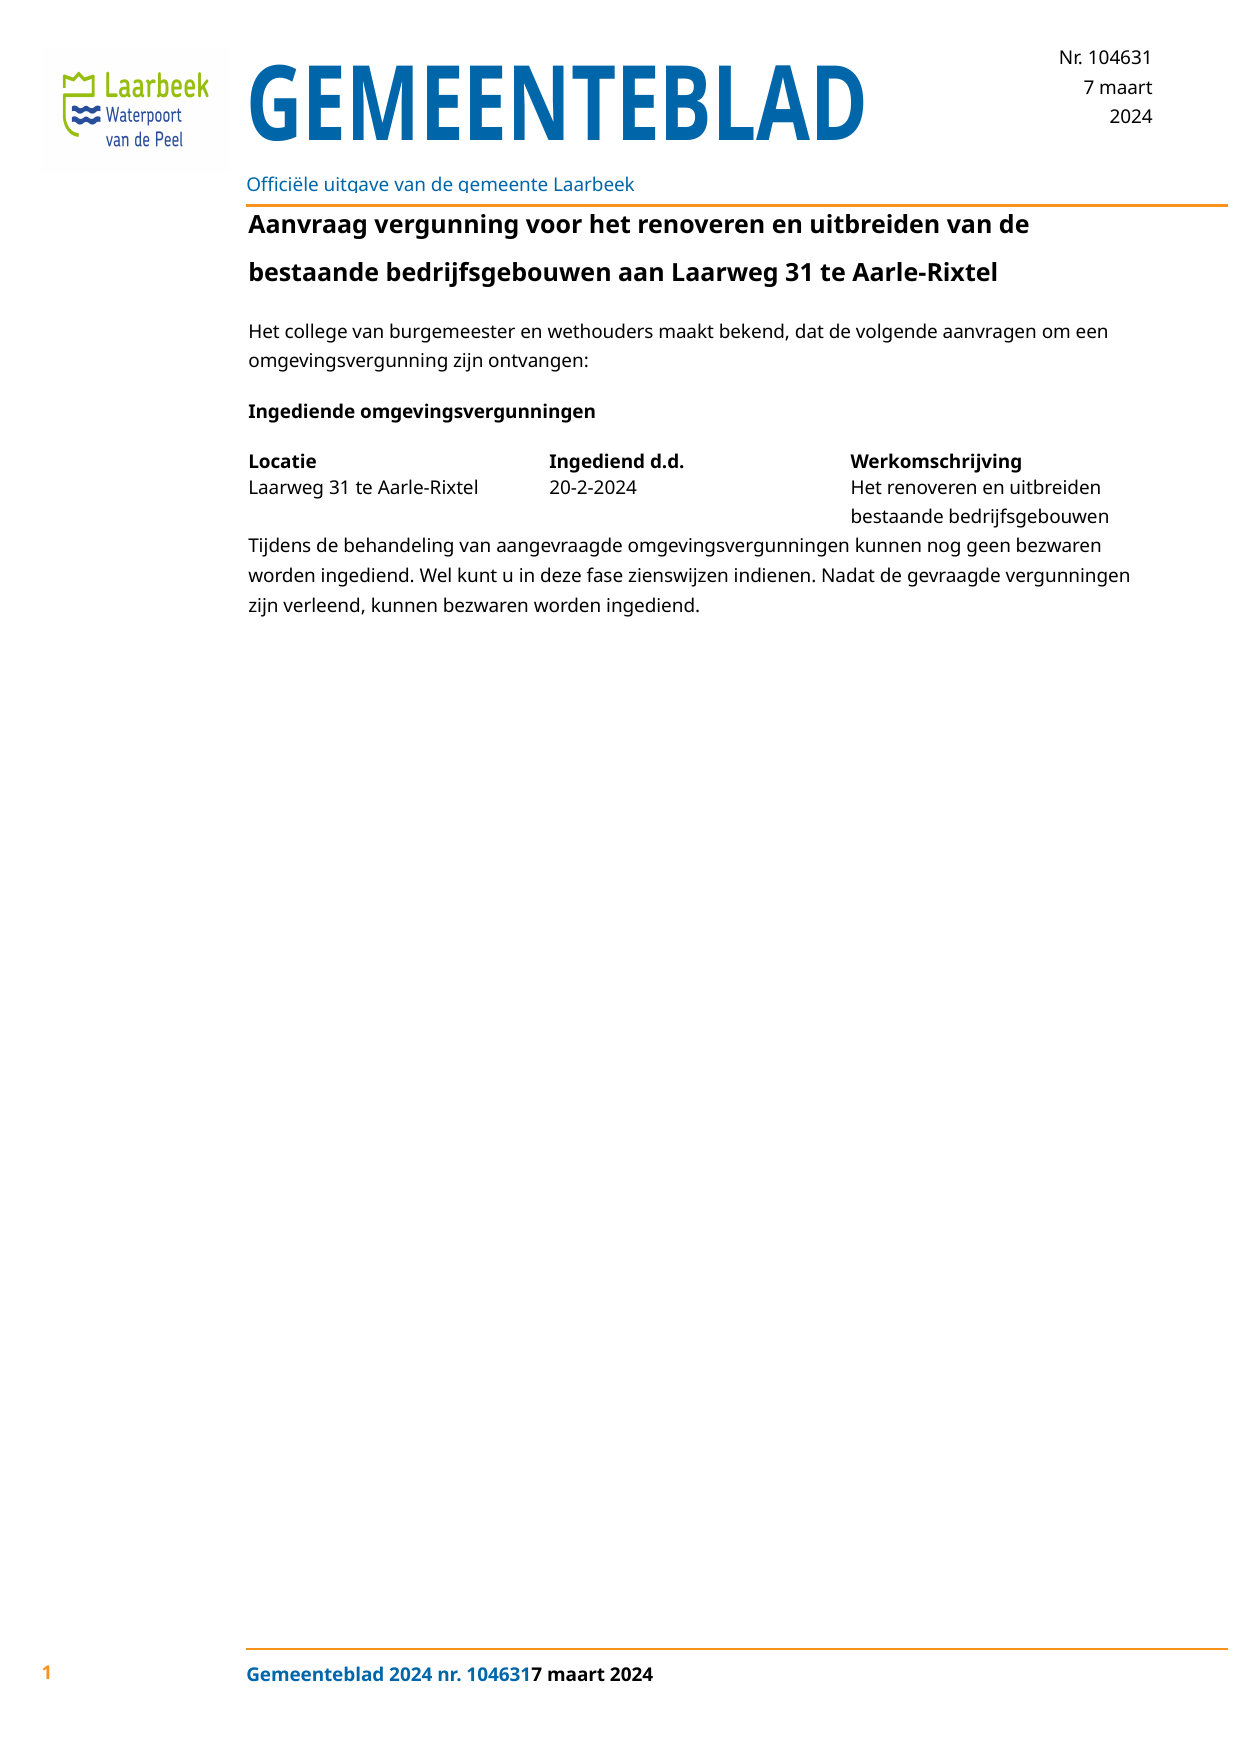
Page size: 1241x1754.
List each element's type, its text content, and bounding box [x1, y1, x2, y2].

table_cell Het renoveren en uitbreiden bestaande bedrijfsgebouwen [850, 474, 1152, 529]
table_header Ingediend d.d. [549, 449, 850, 474]
picture [41, 47, 231, 172]
text Ingediende omgevingsvergunningen [248, 398, 1152, 424]
table_header Locatie [248, 449, 549, 474]
table_cell Laarweg 31 te Aarle-Rixtel [248, 474, 549, 529]
table_cell 20-2-2024 [549, 474, 850, 529]
text Tijdens de behandeling van aangevraagde omgevingsvergunningen kunnen nog geen bezwaren worden ingediend. Wel kunt u in deze fase zienswijzen indienen. Nadat de gevraagde vergunningen zijn verleend, kunnen bezwaren worden ingediend. [248, 533, 1152, 618]
text Aanvraag vergunning voor het renoveren en uitbreiden van de bestaande bedrijfsgebouwen aan Laarweg 31 te Aarle-Rixtel [248, 207, 1152, 288]
text Het college van burgemeester en wethouders maakt bekend, dat de volgende aanvragen om een omgevingsvergunning zijn ontvangen: [248, 318, 1152, 373]
table_header Werkomschrijving [850, 449, 1152, 474]
